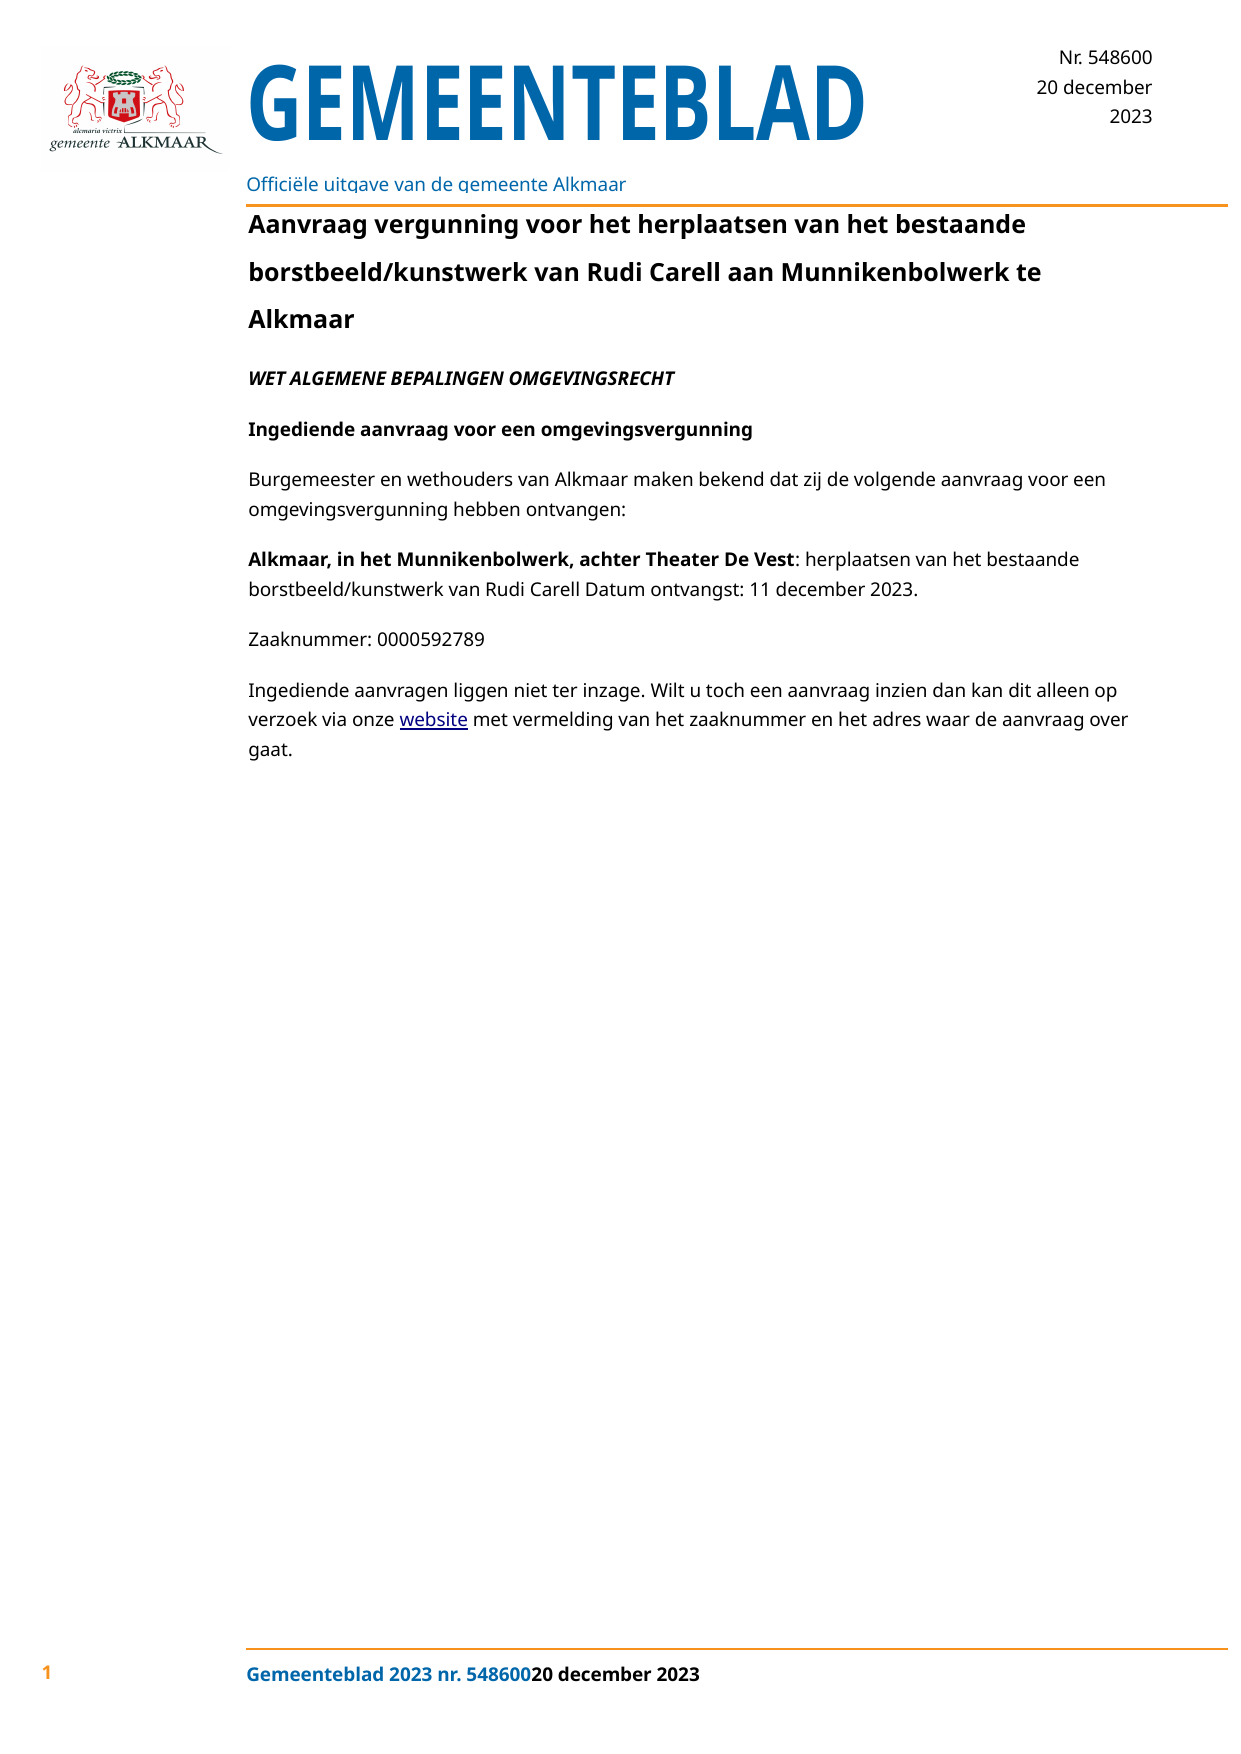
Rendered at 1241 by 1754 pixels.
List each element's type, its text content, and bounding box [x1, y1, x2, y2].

picture [41, 47, 231, 172]
text Ingediende aanvragen liggen niet ter inzage. Wilt u toch een aanvraag inzien dan kan dit alleen op verzoek via onze website met vermelding van het zaaknummer en het adres waar de aanvraag over gaat. [248, 677, 1152, 762]
text Aanvraag vergunning voor het herplaatsen van het bestaande borstbeeld/kunstwerk van Rudi Carell aan Munnikenbolwerk te Alkmaar [248, 207, 1152, 336]
text Ingediende aanvraag voor een omgevingsvergunning [248, 416, 1152, 442]
text Alkmaar, in het Munnikenbolwerk, achter Theater De Vest: herplaatsen van het bestaande borstbeeld/kunstwerk van Rudi Carell Datum ontvangst: 11 december 2023. [248, 546, 1152, 602]
text WET ALGEMENE BEPALINGEN OMGEVINGSRECHT [248, 366, 1152, 391]
text Zaaknummer: 0000592789 [248, 626, 1152, 652]
text Burgemeester en wethouders van Alkmaar maken bekend dat zij de volgende aanvraag voor een omgevingsvergunning hebben ontvangen: [248, 466, 1152, 522]
